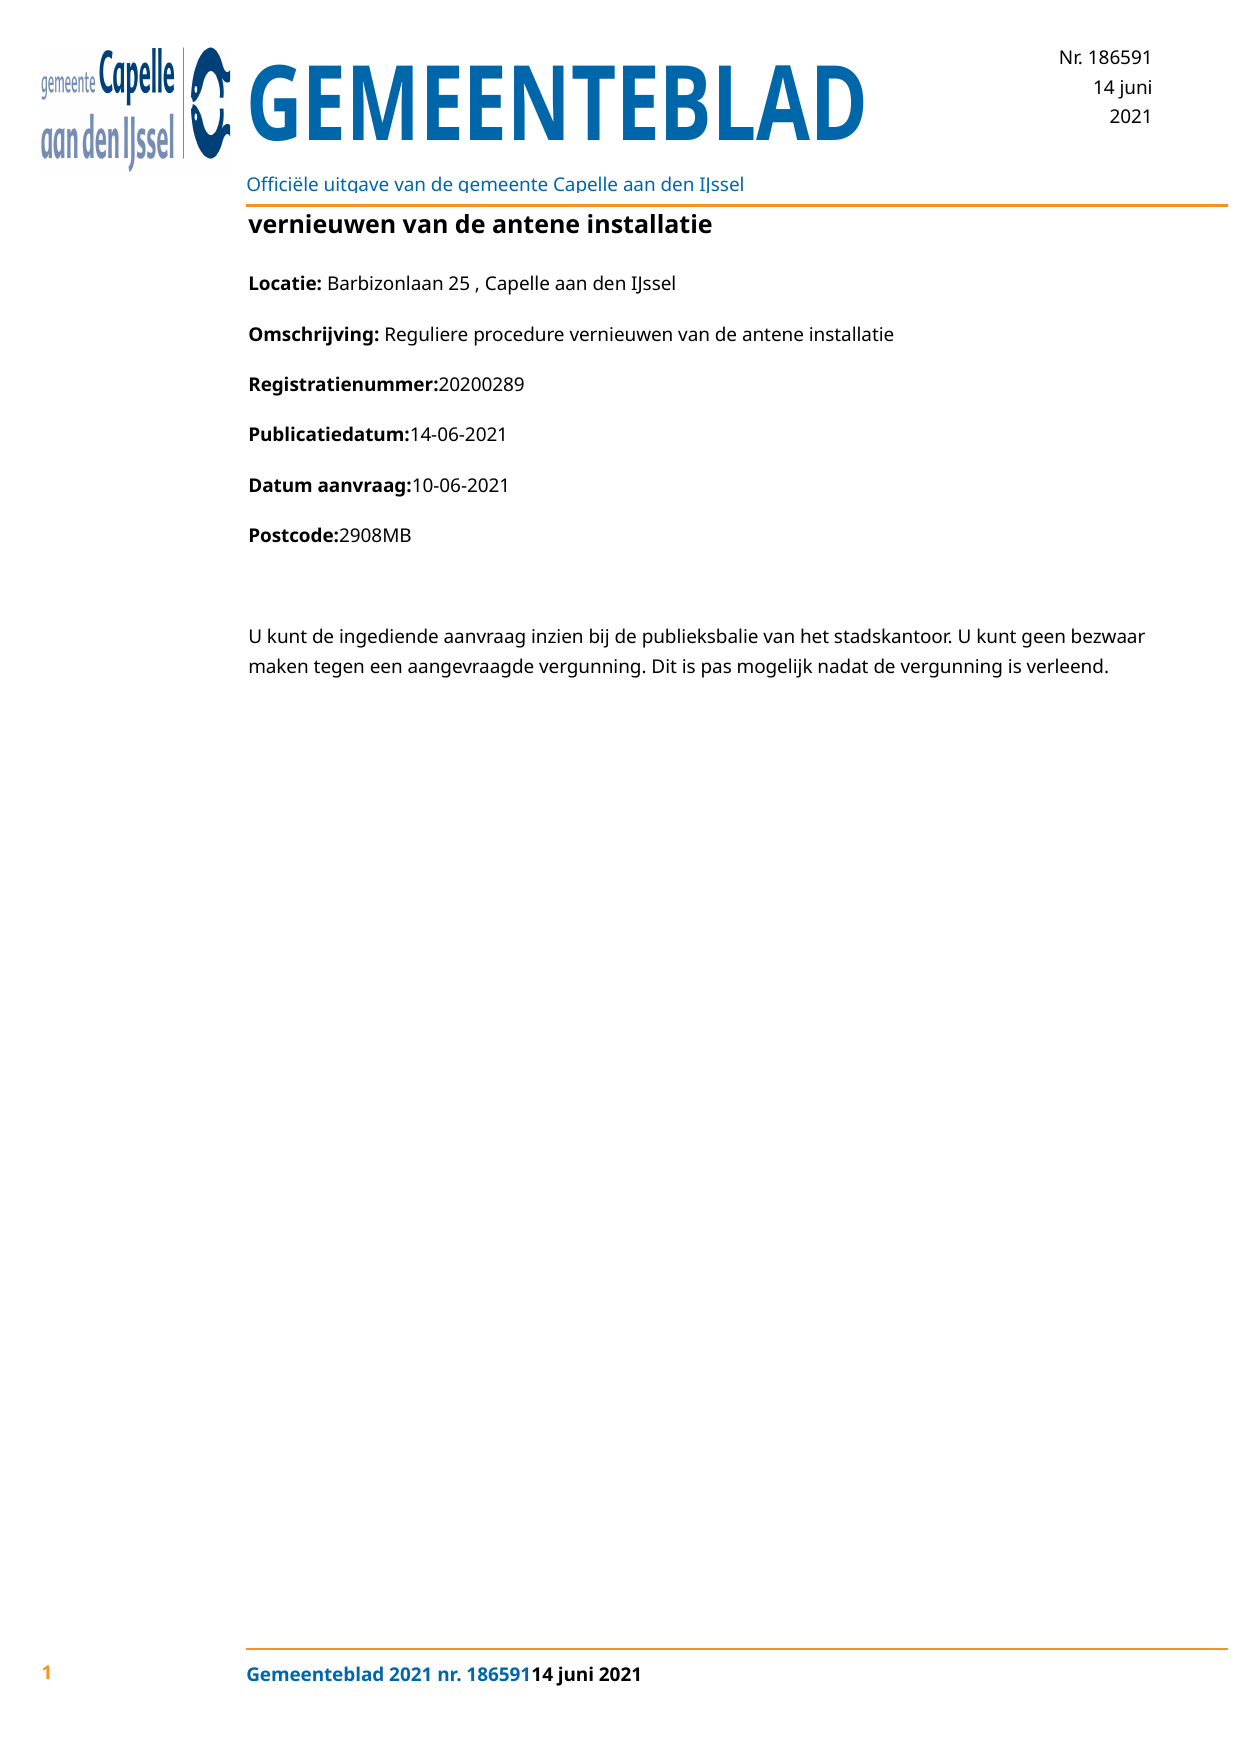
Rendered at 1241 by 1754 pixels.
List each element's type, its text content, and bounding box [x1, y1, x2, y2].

text Omschrijving: Reguliere procedure vernieuwen van de antene installatie [248, 321, 1152, 346]
text Postcode:2908MB [248, 522, 1152, 548]
text Publicatiedatum:14-06-2021 [248, 422, 1152, 447]
text Locatie: Barbizonlaan 25 , Capelle aan den IJssel [248, 270, 1152, 296]
text Registratienummer:20200289 [248, 371, 1152, 397]
text vernieuwen van de antene installatie [248, 207, 1152, 241]
text U kunt de ingediende aanvraag inzien bij de publieksbalie van het stadskantoor. U kunt geen bezwaar maken tegen een aangevraagde vergunning. Dit is pas mogelijk nadat de vergunning is verleend. [248, 623, 1152, 678]
picture [41, 47, 231, 172]
text Datum aanvraag:10-06-2021 [248, 472, 1152, 498]
